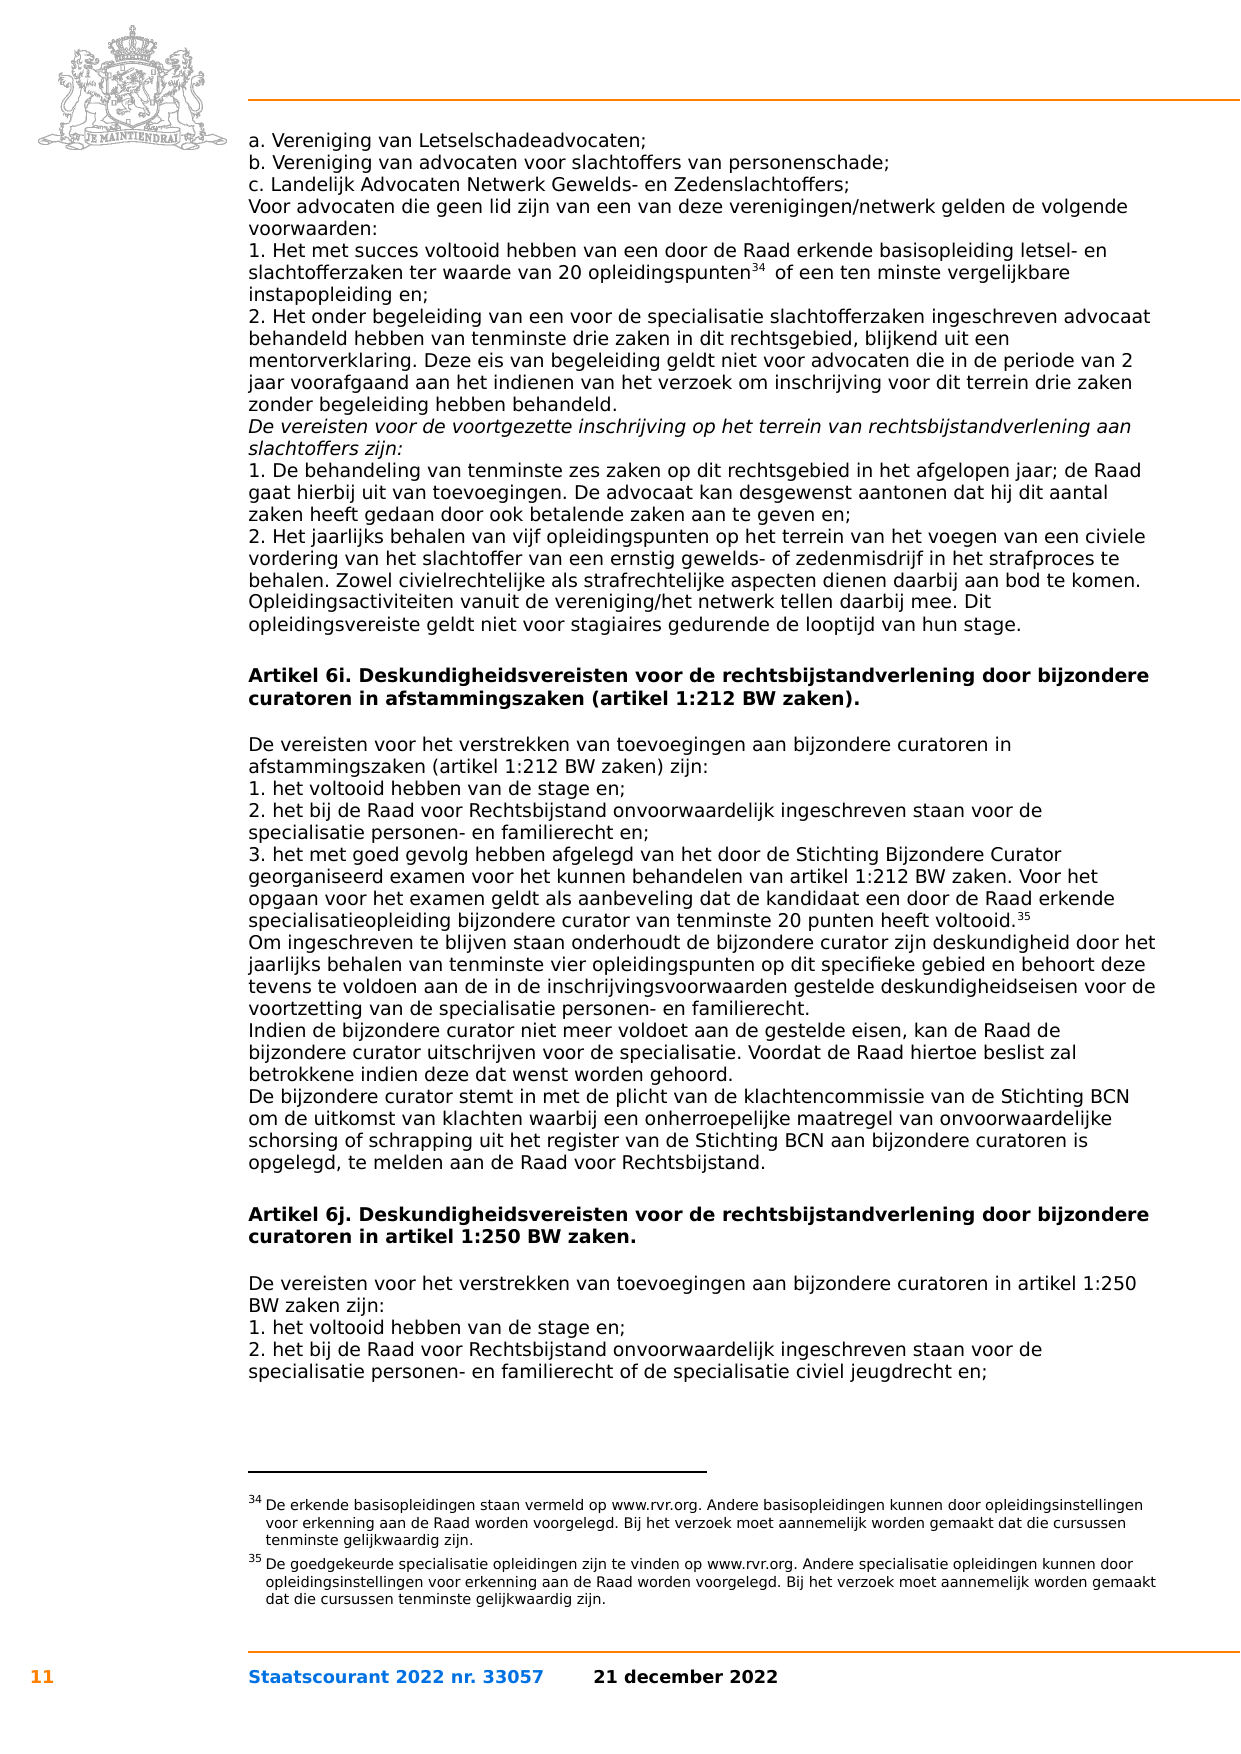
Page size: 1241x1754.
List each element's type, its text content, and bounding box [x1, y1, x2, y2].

text 3. het met goed gevolg hebben afgelegd van het door de Stichting Bijzondere Curator georganiseerd examen voor het kunnen behandelen van artikel 1:212 BW zaken. Voor het opgaan voor het examen geldt als aanbeveling dat de kandidaat een door de Raad erkende specialisatieopleiding bijzondere curator van tenminste 20 punten heeft voltooid. [248, 844, 1163, 932]
text De erkende basisopleidingen staan vermeld op www.rvr.org. Andere basisopleidingen kunnen door opleidingsinstellingen voor erkenning aan de Raad worden voorgelegd. Bij het verzoek moet aannemelijk worden gemaakt dat die cursussen tenminste gelijkwaardig zijn. [248, 1493, 1163, 1549]
text a. Vereniging van Letselschadeadvocaten; [248, 130, 1163, 152]
text 2. het bij de Raad voor Rechtsbijstand onvoorwaardelijk ingeschreven staan voor de specialisatie personen- en familierecht of de specialisatie civiel jeugdrecht en; [248, 1339, 1163, 1383]
text 2. het bij de Raad voor Rechtsbijstand onvoorwaardelijk ingeschreven staan voor de specialisatie personen- en familierecht en; [248, 800, 1163, 844]
text De goedgekeurde specialisatie opleidingen zijn te vinden op www.rvr.org. Andere specialisatie opleidingen kunnen door opleidingsinstellingen voor erkenning aan de Raad worden voorgelegd. Bij het verzoek moet aannemelijk worden gemaakt dat die cursussen tenminste gelijkwaardig zijn. [248, 1552, 1163, 1608]
text Voor advocaten die geen lid zijn van een van deze verenigingen/netwerk gelden de volgende voorwaarden: [248, 196, 1163, 240]
text c. Landelijk Advocaten Netwerk Gewelds- en Zedenslachtoffers; [248, 174, 1163, 196]
text De bijzondere curator stemt in met de plicht van de klachtencommissie van de Stichting BCN om de uitkomst van klachten waarbij een onherroepelijke maatregel van onvoorwaardelijke schorsing of schrapping uit het register van de Stichting BCN aan bijzondere curatoren is opgelegd, te melden aan de Raad voor Rechtsbijstand. [248, 1086, 1163, 1174]
text b. Vereniging van advocaten voor slachtoffers van personenschade; [248, 152, 1163, 174]
text 1. het voltooid hebben van de stage en; [248, 778, 1163, 800]
text De vereisten voor het verstrekken van toevoegingen aan bijzondere curatoren in afstammingszaken (artikel 1:212 BW zaken) zijn: [248, 734, 1163, 778]
text Om ingeschreven te blijven staan onderhoudt de bijzondere curator zijn deskundigheid door het jaarlijks behalen van tenminste vier opleidingspunten op dit specifieke gebied en behoort deze tevens te voldoen aan de in de inschrijvingsvoorwaarden gestelde deskundigheidseisen voor de voortzetting van de specialisatie personen- en familierecht. [248, 932, 1163, 1020]
picture [38, 25, 227, 150]
subtitle Artikel 6j. Deskundigheidsvereisten voor de rechtsbijstandverlening door bijzondere curatoren in artikel 1:250 BW zaken. [248, 1204, 1163, 1248]
text 2. Het onder begeleiding van een voor de specialisatie slachtofferzaken ingeschreven advocaat behandeld hebben van tenminste drie zaken in dit rechtsgebied, blijkend uit een mentorverklaring. Deze eis van begeleiding geldt niet voor advocaten die in de periode van 2 jaar voorafgaand aan het indienen van het verzoek om inschrijving voor dit terrein drie zaken zonder begeleiding hebben behandeld. [248, 306, 1163, 416]
subtitle Artikel 6i. Deskundigheidsvereisten voor de rechtsbijstandverlening door bijzondere curatoren in afstammingszaken (artikel 1:212 BW zaken). [248, 665, 1163, 709]
text De vereisten voor het verstrekken van toevoegingen aan bijzondere curatoren in artikel 1:250 BW zaken zijn: [248, 1273, 1163, 1317]
text 2. Het jaarlijks behalen van vijf opleidingspunten op het terrein van het voegen van een civiele vordering van het slachtoffer van een ernstig gewelds- of zedenmisdrijf in het strafproces te behalen. Zowel civielrechtelijke als strafrechtelijke aspecten dienen daarbij aan bod te komen. Opleidingsactiviteiten vanuit de vereniging/het netwerk tellen daarbij mee. Dit opleidingsvereiste geldt niet voor stagiaires gedurende de looptijd van hun stage. [248, 526, 1163, 635]
text Indien de bijzondere curator niet meer voldoet aan de gestelde eisen, kan de Raad de bijzondere curator uitschrijven voor de specialisatie. Voordat de Raad hiertoe beslist zal betrokkene indien deze dat wenst worden gehoord. [248, 1020, 1163, 1086]
text 1. het voltooid hebben van de stage en; [248, 1317, 1163, 1339]
text 1. De behandeling van tenminste zes zaken op dit rechtsgebied in het afgelopen jaar; de Raad gaat hierbij uit van toevoegingen. De advocaat kan desgewenst aantonen dat hij dit aantal zaken heeft gedaan door ook betalende zaken aan te geven en; [248, 459, 1163, 526]
text De vereisten voor de voortgezette inschrijving op het terrein van rechtsbijstandverlening aan slachtoffers zijn: [248, 416, 1163, 459]
text 1. Het met succes voltooid hebben van een door de Raad erkende basisopleiding letsel- en slachtofferzaken ter waarde van 20 opleidingspunten of een ten minste vergelijkbare instapopleiding en; [248, 240, 1163, 306]
